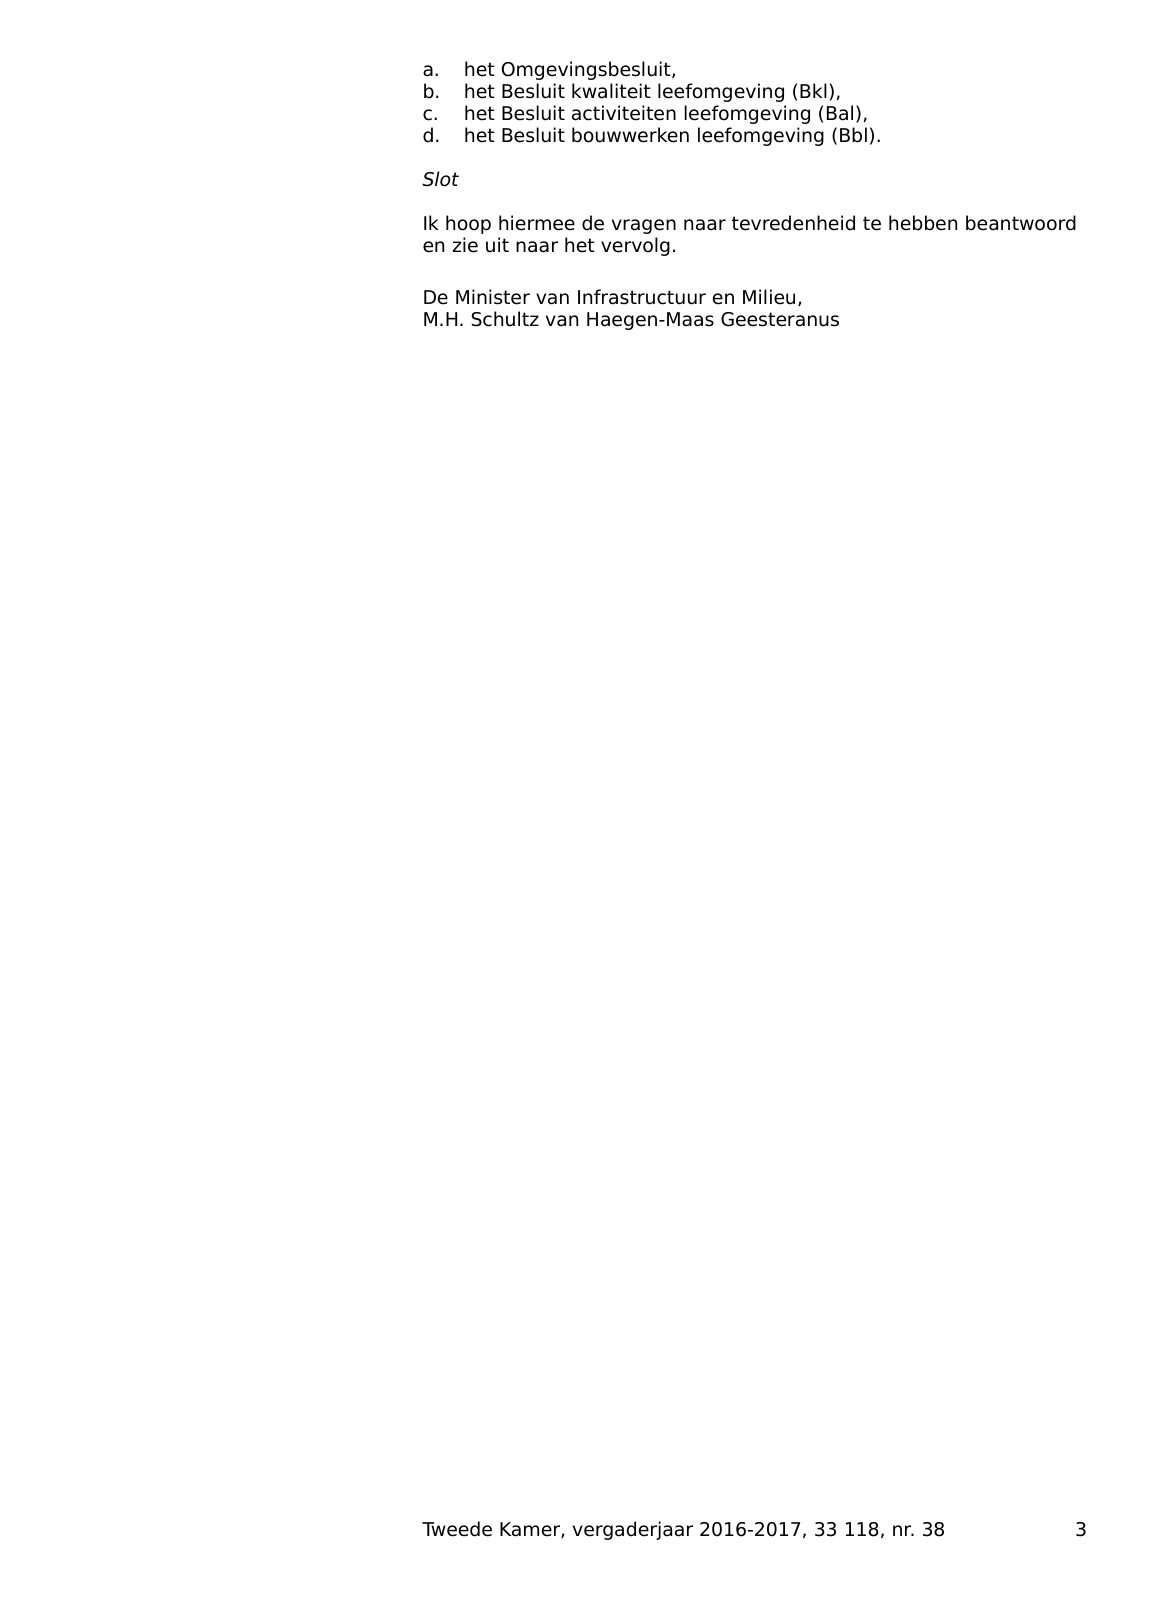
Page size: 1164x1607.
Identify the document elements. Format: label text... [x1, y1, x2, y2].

text b. het Besluit kwaliteit leefomgeving (Bkl), [422, 81, 1087, 103]
subtitle Slot [422, 169, 1087, 191]
text Ik hoop hiermee de vragen naar tevredenheid te hebben beantwoord en zie uit naar het vervolg. [422, 213, 1087, 257]
text De Minister van Infrastructuur en Milieu, M.H. Schultz van Haegen-Maas Geesteranus [422, 287, 1087, 331]
text c. het Besluit activiteiten leefomgeving (Bal), [422, 103, 1087, 125]
text a. het Omgevingsbesluit, [422, 59, 1087, 81]
text d. het Besluit bouwwerken leefomgeving (Bbl). [422, 125, 1087, 147]
